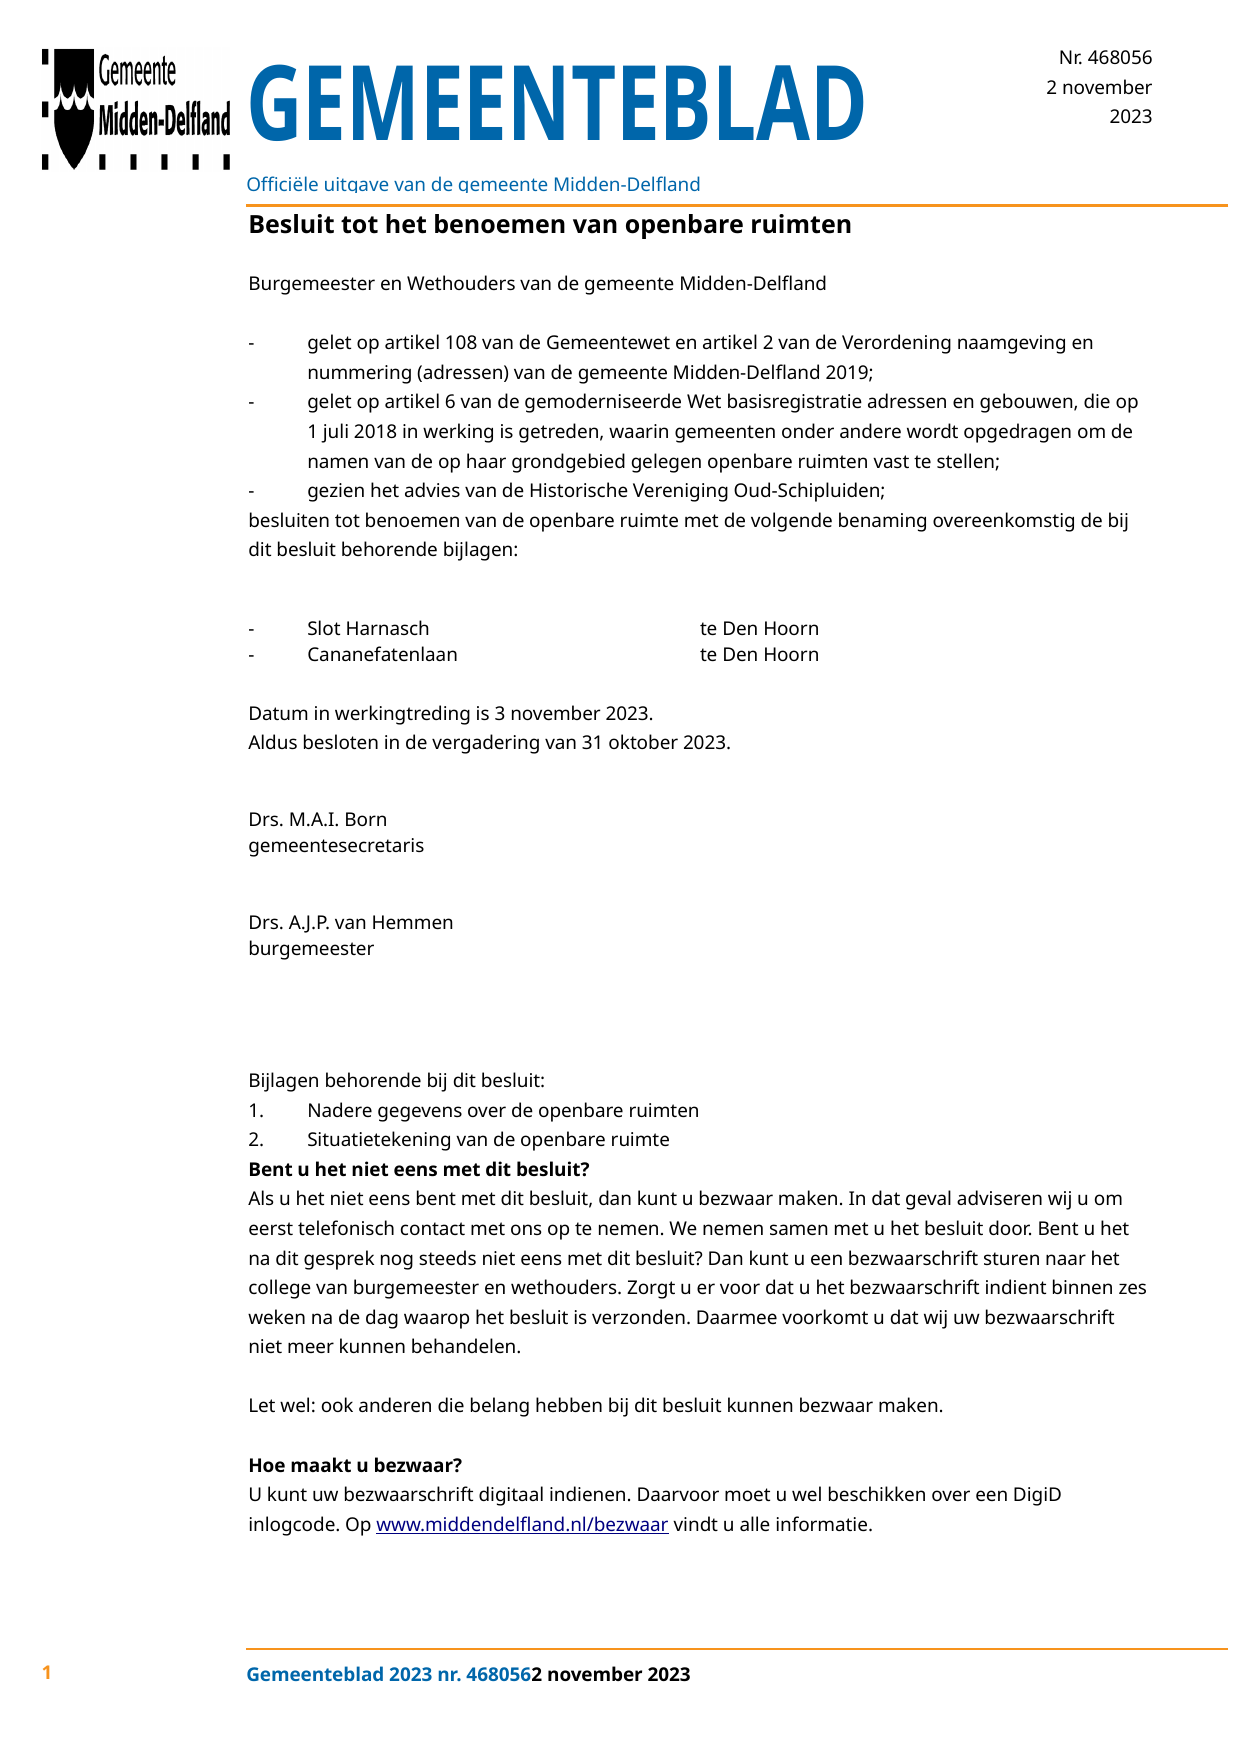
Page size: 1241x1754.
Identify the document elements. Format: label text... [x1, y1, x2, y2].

table_cell Cananefatenlaan [248, 641, 700, 667]
text Burgemeester en Wethouders van de gemeente Midden-Delfland [248, 270, 1152, 296]
list Nadere gegevens over de openbare ruimten [248, 1097, 1152, 1123]
text Hoe maakt u bezwaar? [248, 1452, 1152, 1478]
text Drs. A.J.P. van Hemmen [248, 909, 1152, 935]
text U kunt uw bezwaarschrift digitaal indienen. Daarvoor moet u wel beschikken over een DigiD inlogcode. Op www.middendelfland.nl/bezwaar vindt u alle informatie. [248, 1481, 1152, 1537]
list gelet op artikel 6 van de gemoderniseerde Wet basisregistratie adressen en gebouwen, die op 1 juli 2018 in werking is getreden, waarin gemeenten onder andere wordt opgedragen om de namen van de op haar grondgebied gelegen openbare ruimten vast te stellen; [248, 389, 1152, 473]
list Situatietekening van de openbare ruimte [248, 1126, 1152, 1152]
text Als u het niet eens bent met dit besluit, dan kunt u bezwaar maken. In dat geval adviseren wij u om eerst telefonisch contact met ons op te nemen. We nemen samen met u het besluit door. Bent u het na dit gesprek nog steeds niet eens met dit besluit? Dan kunt u een bezwaarschrift sturen naar het college van burgemeester en wethouders. Zorgt u er voor dat u het bezwaarschrift indient binnen zes weken na de dag waarop het besluit is verzonden. Daarmee voorkomt u dat wij uw bezwaarschrift niet meer kunnen behandelen. [248, 1186, 1152, 1359]
table_header Slot Harnasch [248, 616, 700, 641]
table_cell te Den Hoorn [700, 641, 1152, 667]
text gemeentesecretaris [248, 832, 1152, 858]
list gezien het advies van de Historische Vereniging Oud-Schipluiden; [248, 477, 1152, 503]
text Let wel: ook anderen die belang hebben bij dit besluit kunnen bezwaar maken. [248, 1393, 1152, 1418]
text Bent u het niet eens met dit besluit? [248, 1156, 1152, 1182]
picture [41, 47, 231, 172]
text burgemeester [248, 935, 1152, 961]
text Aldus besloten in de vergadering van 31 oktober 2023. [248, 729, 1152, 755]
text Datum in werkingtreding is 3 november 2023. [248, 700, 1152, 726]
text besluiten tot benoemen van de openbare ruimte met de volgende benaming overeenkomstig de bij dit besluit behorende bijlagen: [248, 507, 1152, 562]
text Drs. M.A.I. Born [248, 807, 1152, 832]
text Besluit tot het benoemen van openbare ruimten [248, 207, 1152, 241]
text Bijlagen behorende bij dit besluit: [248, 1067, 1152, 1093]
list gelet op artikel 108 van de Gemeentewet en artikel 2 van de Verordening naamgeving en nummering (adressen) van de gemeente Midden-Delfland 2019; [248, 329, 1152, 385]
table_header te Den Hoorn [700, 616, 1152, 641]
